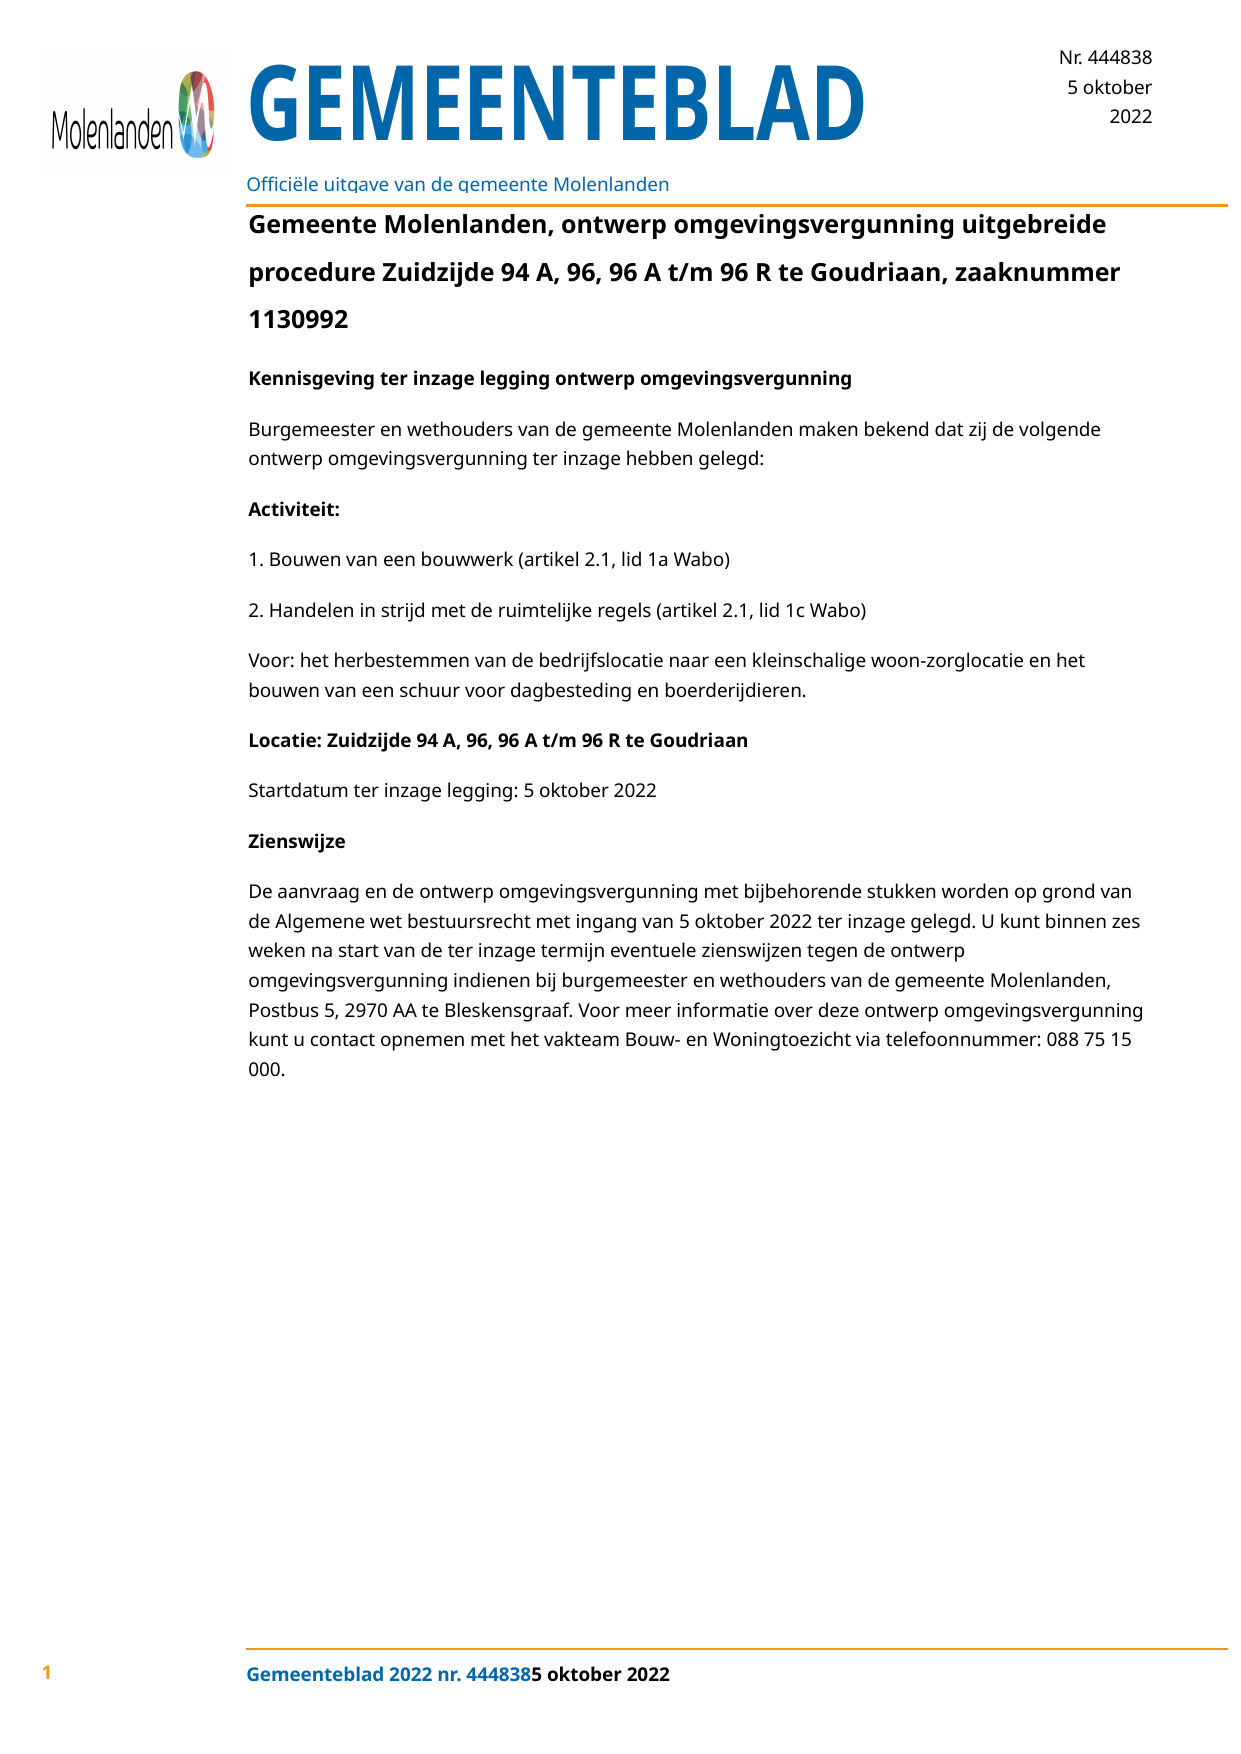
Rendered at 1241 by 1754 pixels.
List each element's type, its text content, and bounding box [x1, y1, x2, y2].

text 1. Bouwen van een bouwwerk (artikel 2.1, lid 1a Wabo) [248, 546, 1152, 572]
text Startdatum ter inzage legging: 5 oktober 2022 [248, 778, 1152, 803]
text De aanvraag en de ontwerp omgevingsvergunning met bijbehorende stukken worden op grond van de Algemene wet bestuursrecht met ingang van 5 oktober 2022 ter inzage gelegd. U kunt binnen zes weken na start van de ter inzage termijn eventuele zienswijzen tegen de ontwerp omgevingsvergunning indienen bij burgemeester en wethouders van de gemeente Molenlanden, Postbus 5, 2970 AA te Bleskensgraaf. Voor meer informatie over deze ontwerp omgevingsvergunning kunt u contact opnemen met het vakteam Bouw- en Woningtoezicht via telefoonnummer: 088 75 15 000. [248, 878, 1152, 1082]
text Activiteit: [248, 496, 1152, 522]
text Kennisgeving ter inzage legging ontwerp omgevingsvergunning [248, 366, 1152, 391]
text 2. Handelen in strijd met de ruimtelijke regels (artikel 2.1, lid 1c Wabo) [248, 597, 1152, 622]
picture [41, 47, 231, 172]
text Voor: het herbestemmen van de bedrijfslocatie naar een kleinschalige woon-zorglocatie en het bouwen van een schuur voor dagbesteding en boerderijdieren. [248, 647, 1152, 702]
text Gemeente Molenlanden, ontwerp omgevingsvergunning uitgebreide procedure Zuidzijde 94 A, 96, 96 A t/m 96 R te Goudriaan, zaaknummer 1130992 [248, 207, 1152, 336]
text Burgemeester en wethouders van de gemeente Molenlanden maken bekend dat zij de volgende ontwerp omgevingsvergunning ter inzage hebben gelegd: [248, 416, 1152, 471]
text Zienswijze [248, 828, 1152, 854]
text Locatie: Zuidzijde 94 A, 96, 96 A t/m 96 R te Goudriaan [248, 727, 1152, 753]
